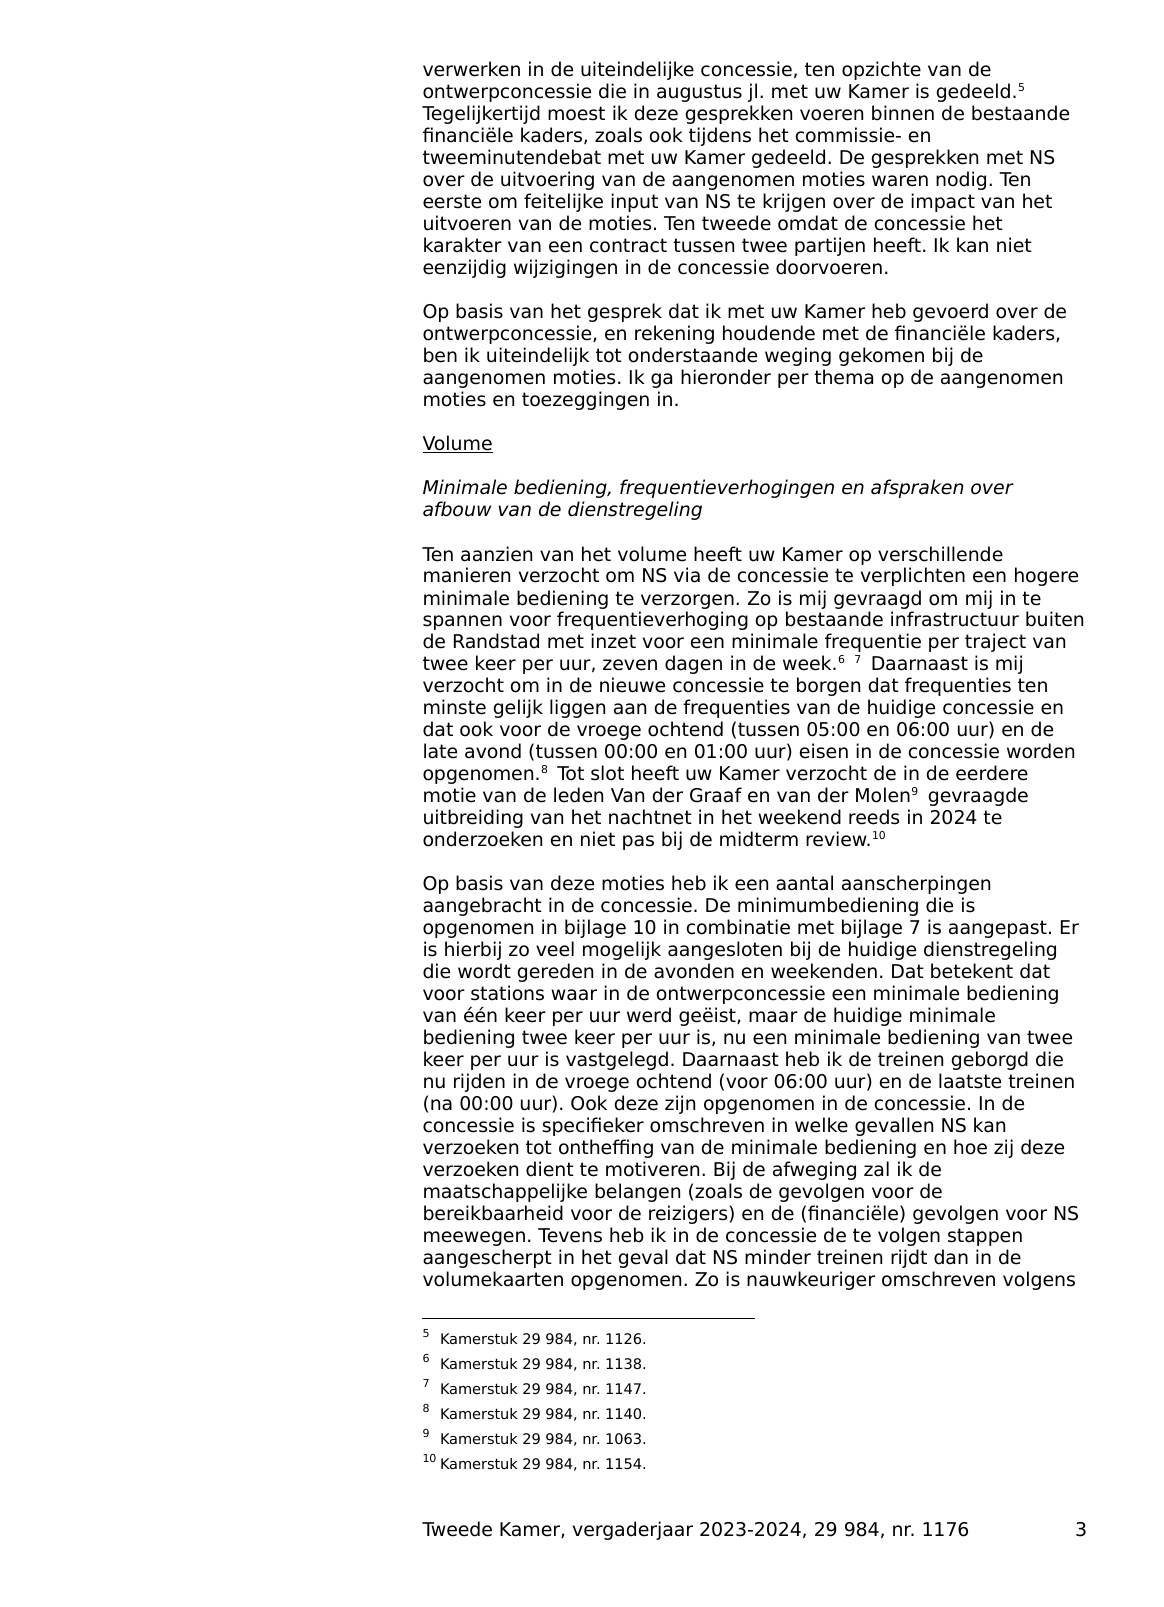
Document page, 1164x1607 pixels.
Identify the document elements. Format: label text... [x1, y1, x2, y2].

text Kamerstuk 29 984, nr. 1126. [422, 1327, 1087, 1349]
text Kamerstuk 29 984, nr. 1140. [422, 1402, 1087, 1424]
subtitle Volume [422, 433, 1087, 455]
text Ten aanzien van het volume heeft uw Kamer op verschillende manieren verzocht om NS via de concessie te verplichten een hogere minimale bediening te verzorgen. Zo is mij gevraagd om mij in te spannen voor frequentieverhoging op bestaande infrastructuur buiten de Randstad met inzet voor een minimale frequentie per traject van twee keer per uur, zeven dagen in de week. Daarnaast is mij verzocht om in de nieuwe concessie te borgen dat frequenties ten minste gelijk liggen aan de frequenties van de huidige concessie en dat ook voor de vroege ochtend (tussen 05:00 en 06:00 uur) en de late avond (tussen 00:00 en 01:00 uur) eisen in de concessie worden opgenomen. Tot slot heeft uw Kamer verzocht de in de eerdere motie van de leden Van der Graaf en van der Molen gevraagde uitbreiding van het nachtnet in het weekend reeds in 2024 te onderzoeken en niet pas bij de midterm review. [422, 543, 1087, 851]
text Op basis van het gesprek dat ik met uw Kamer heb gevoerd over de ontwerpconcessie, en rekening houdende met de financiële kaders, ben ik uiteindelijk tot onderstaande weging gekomen bij de aangenomen moties. Ik ga hieronder per thema op de aangenomen moties en toezeggingen in. [422, 301, 1087, 411]
text verwerken in de uiteindelijke concessie, ten opzichte van de ontwerpconcessie die in augustus jl. met uw Kamer is gedeeld. Tegelijkertijd moest ik deze gesprekken voeren binnen de bestaande financiële kaders, zoals ook tijdens het commissie- en tweeminutendebat met uw Kamer gedeeld. De gesprekken met NS over de uitvoering van de aangenomen moties waren nodig. Ten eerste om feitelijke input van NS te krijgen over de impact van het uitvoeren van de moties. Ten tweede omdat de concessie het karakter van een contract tussen twee partijen heeft. Ik kan niet eenzijdig wijzigingen in de concessie doorvoeren. [422, 59, 1087, 279]
text Kamerstuk 29 984, nr. 1154. [422, 1452, 1087, 1474]
subtitle Minimale bediening, frequentieverhogingen en afspraken over afbouw van de dienstregeling [422, 477, 1087, 521]
text Kamerstuk 29 984, nr. 1138. [422, 1352, 1087, 1374]
text Op basis van deze moties heb ik een aantal aanscherpingen aangebracht in de concessie. De minimumbediening die is opgenomen in bijlage 10 in combinatie met bijlage 7 is aangepast. Er is hierbij zo veel mogelijk aangesloten bij de huidige dienstregeling die wordt gereden in de avonden en weekenden. Dat betekent dat voor stations waar in de ontwerpconcessie een minimale bediening van één keer per uur werd geëist, maar de huidige minimale bediening twee keer per uur is, nu een minimale bediening van twee keer per uur is vastgelegd. Daarnaast heb ik de treinen geborgd die nu rijden in de vroege ochtend (voor 06:00 uur) en de laatste treinen (na 00:00 uur). Ook deze zijn opgenomen in de concessie. In de concessie is specifieker omschreven in welke gevallen NS kan verzoeken tot ontheffing van de minimale bediening en hoe zij deze verzoeken dient te motiveren. Bij de afweging zal ik de maatschappelijke belangen (zoals de gevolgen voor de bereikbaarheid voor de reizigers) en de (financiële) gevolgen voor NS meewegen. Tevens heb ik in de concessie de te volgen stappen aangescherpt in het geval dat NS minder treinen rijdt dan in de volumekaarten opgenomen. Zo is nauwkeuriger omschreven volgens [422, 873, 1087, 1291]
text Kamerstuk 29 984, nr. 1147. [422, 1377, 1087, 1399]
text Kamerstuk 29 984, nr. 1063. [422, 1427, 1087, 1449]
